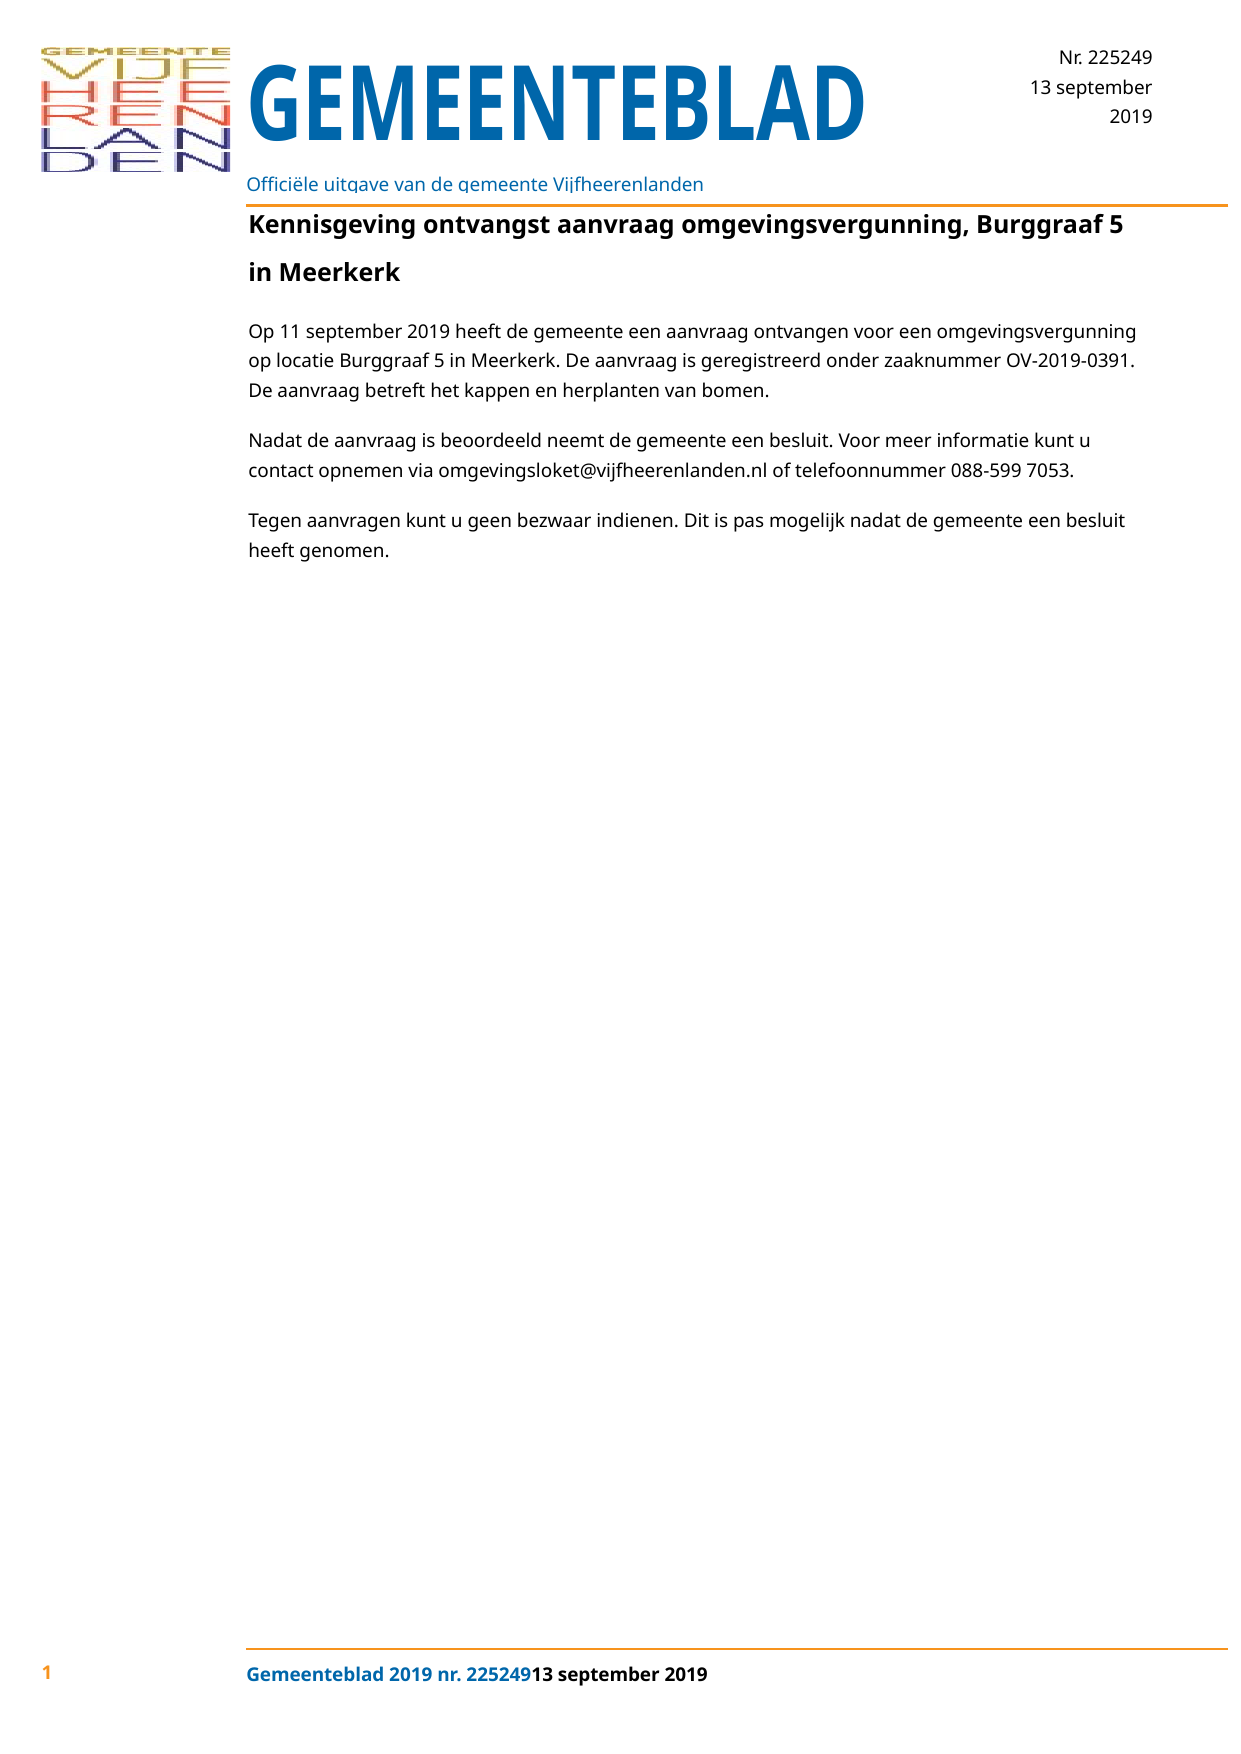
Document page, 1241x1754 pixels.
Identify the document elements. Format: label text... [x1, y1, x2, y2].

text Nadat de aanvraag is beoordeeld neemt de gemeente een besluit. Voor meer informatie kunt u contact opnemen via omgevingsloket@vijfheerenlanden.nl of telefoonnummer 088-599 7053. [248, 427, 1152, 483]
text Kennisgeving ontvangst aanvraag omgevingsvergunning, Burggraaf 5 in Meerkerk [248, 207, 1152, 288]
text Op 11 september 2019 heeft de gemeente een aanvraag ontvangen voor een omgevingsvergunning op locatie Burggraaf 5 in Meerkerk. De aanvraag is geregistreerd onder zaaknummer OV-2019-0391. De aanvraag betreft het kappen en herplanten van bomen. [248, 318, 1152, 403]
text Tegen aanvragen kunt u geen bezwaar indienen. Dit is pas mogelijk nadat de gemeente een besluit heeft genomen. [248, 507, 1152, 563]
picture [41, 47, 231, 172]
